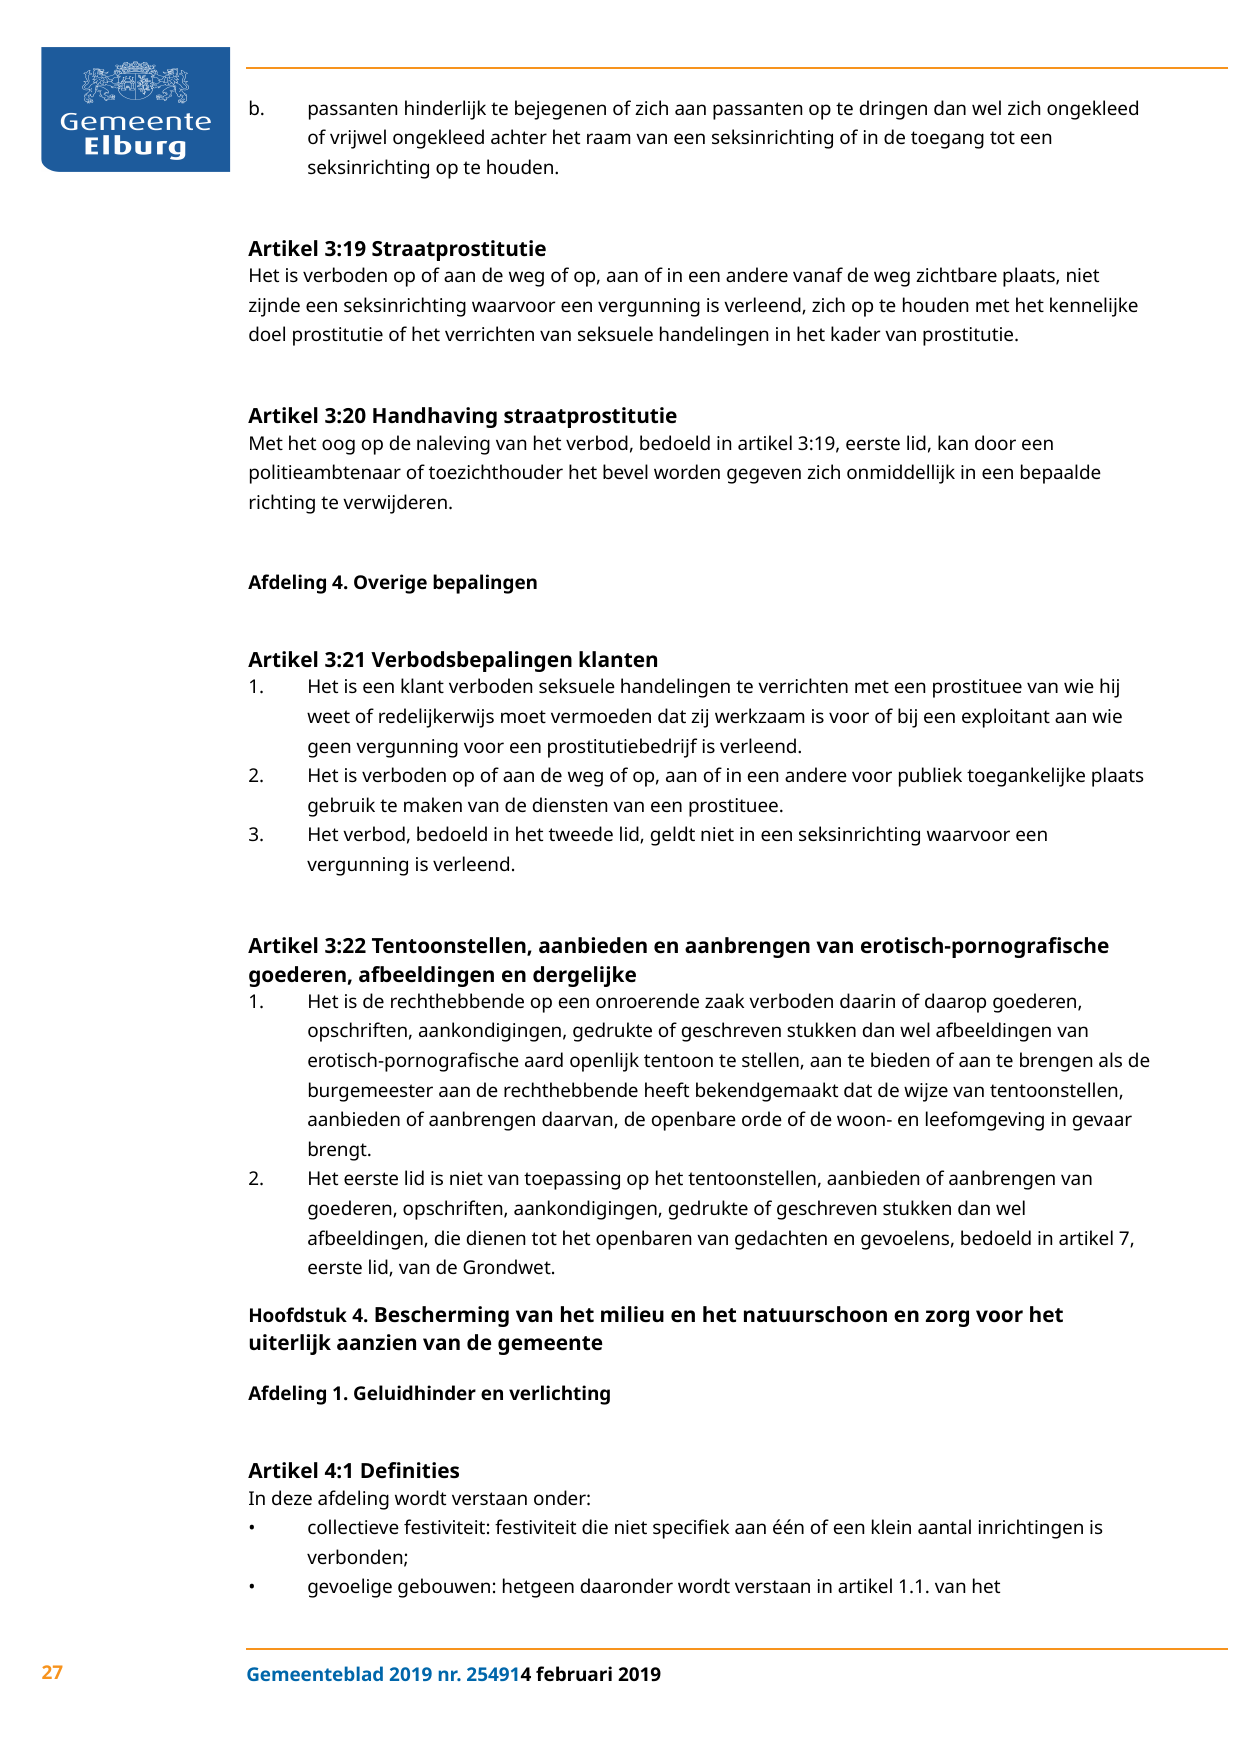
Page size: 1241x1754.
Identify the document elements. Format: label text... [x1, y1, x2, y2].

list Het eerste lid is niet van toepassing op het tentoonstellen, aanbieden of aanbrengen van goederen, opschriften, aankondigingen, gedrukte of geschreven stukken dan wel afbeeldingen, die dienen tot het openbaren van gedachten en gevoelens, bedoeld in artikel 7, eerste lid, van de Grondwet. [248, 1166, 1152, 1280]
text In deze afdeling wordt verstaan onder: [248, 1485, 1152, 1511]
list Het verbod, bedoeld in het tweede lid, geldt niet in een seksinrichting waarvoor een vergunning is verleend. [248, 822, 1152, 877]
text Artikel 3:22 Tentoonstellen, aanbieden en aanbrengen van erotisch-pornografische goederen, afbeeldingen en dergelijke [248, 931, 1152, 988]
list Het is een klant verboden seksuele handelingen te verrichten met een prostituee van wie hij weet of redelijkerwijs moet vermoeden dat zij werkzaam is voor of bij een exploitant aan wie geen vergunning voor een prostitutiebedrijf is verleend. [248, 674, 1152, 759]
text Hoofdstuk 4. Bescherming van het milieu en het natuurschoon en zorg voor het uiterlijk aanzien van de gemeente [248, 1300, 1152, 1357]
list passanten hinderlijk te bejegenen of zich aan passanten op te dringen dan wel zich ongekleed of vrijwel ongekleed achter het raam van een seksinrichting of in de toegang tot een seksinrichting op te houden. [248, 95, 1152, 180]
text Het is verboden op of aan de weg of op, aan of in een andere vanaf de weg zichtbare plaats, niet zijnde een seksinrichting waarvoor een vergunning is verleend, zich op te houden met het kennelijke doel prostitutie of het verrichten van seksuele handelingen in het kader van prostitutie. [248, 262, 1152, 347]
text Afdeling 1. Geluidhinder en verlichting [248, 1378, 1152, 1406]
text Artikel 3:21 Verbodsbepalingen klanten [248, 645, 1152, 674]
text Met het oog op de naleving van het verbod, bedoeld in artikel 3:19, eerste lid, kan door een politieambtenaar of toezichthouder het bevel worden gegeven zich onmiddellijk in een bepaalde richting te verwijderen. [248, 430, 1152, 515]
text Artikel 3:19 Straatprostitutie [248, 234, 1152, 262]
list Het is verboden op of aan de weg of op, aan of in een andere voor publiek toegankelijke plaats gebruik te maken van de diensten van een prostituee. [248, 762, 1152, 818]
text Artikel 3:20 Handhaving straatprostitutie [248, 402, 1152, 430]
list collectieve festiviteit: festiviteit die niet specifiek aan één of een klein aantal inrichtingen is verbonden; [248, 1514, 1152, 1570]
text Artikel 4:1 Definities [248, 1457, 1152, 1485]
list gevoelige gebouwen: hetgeen daaronder wordt verstaan in artikel 1.1. van het [248, 1574, 1152, 1599]
list Het is de rechthebbende op een onroerende zaak verboden daarin of daarop goederen, opschriften, aankondigingen, gedrukte of geschreven stukken dan wel afbeeldingen van erotisch-pornografische aard openlijk tentoon te stellen, aan te bieden of aan te brengen als de burgemeester aan de rechthebbende heeft bekendgemaakt dat de wijze van tentoonstellen, aanbieden of aanbrengen daarvan, de openbare orde of de woon- en leefomgeving in gevaar brengt. [248, 988, 1152, 1162]
picture [41, 47, 231, 172]
text Afdeling 4. Overige bepalingen [248, 569, 1152, 595]
